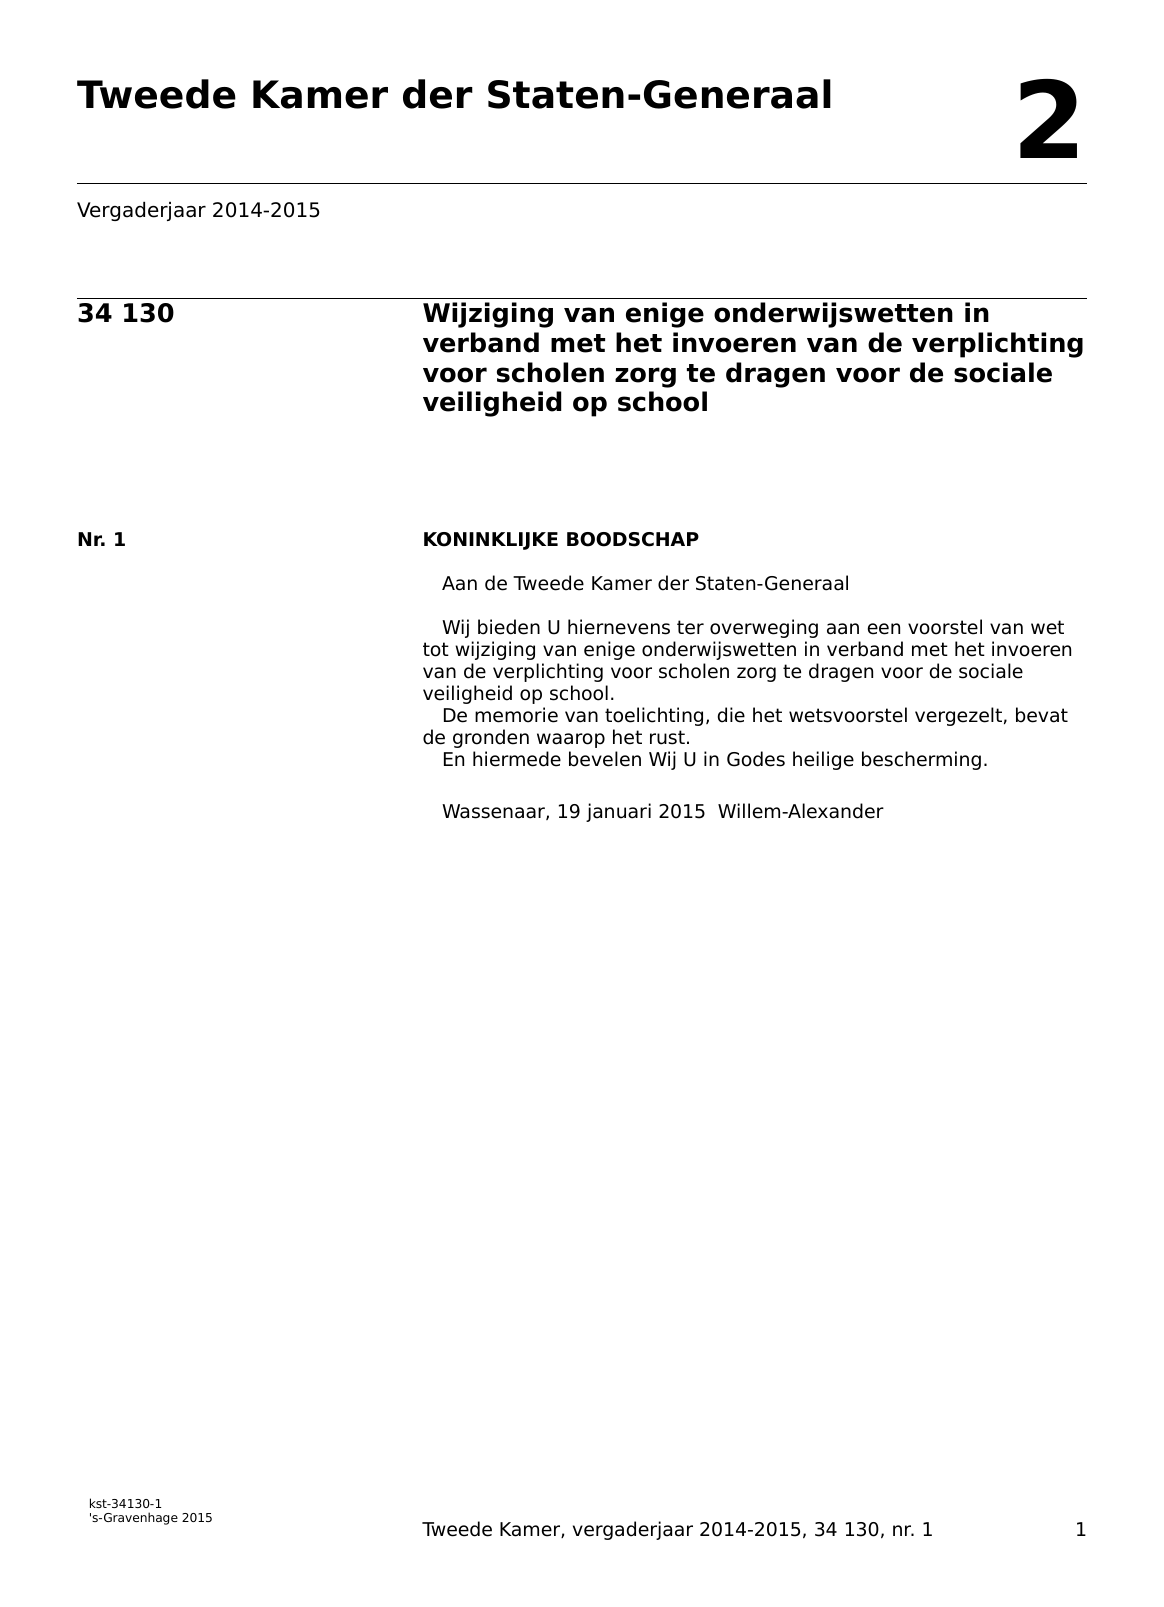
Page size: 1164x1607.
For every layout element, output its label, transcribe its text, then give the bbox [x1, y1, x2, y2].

text kst-34130-1 [88, 1497, 323, 1511]
text 's-Gravenhage 2015 [88, 1511, 323, 1525]
table_cell Vergaderjaar 2014-2015 [77, 184, 1087, 298]
text De memorie van toelichting, die het wetsvoorstel vergezelt, bevat de gronden waarop het rust. [422, 705, 1087, 749]
text Aan de Tweede Kamer der Staten-Generaal [422, 573, 1087, 595]
table_header 2 [886, 59, 1087, 183]
subtitle 34 130 Wijziging van enige onderwijswetten in verband met het invoeren van de verplichting voor scholen zorg te dragen voor de sociale veiligheid op school [77, 299, 1087, 418]
text Wassenaar, 19 januari 2015 Willem-Alexander [422, 801, 1087, 823]
text En hiermede bevelen Wij U in Godes heilige bescherming. [422, 749, 1087, 771]
table_header Tweede Kamer der Staten-Generaal [77, 59, 886, 183]
text Wij bieden U hiernevens ter overweging aan een voorstel van wet tot wijziging van enige onderwijswetten in verband met het invoeren van de verplichting voor scholen zorg te dragen voor de sociale veiligheid op school. [422, 617, 1087, 705]
subtitle Nr. 1 KONINKLIJKE BOODSCHAP [77, 529, 1087, 551]
